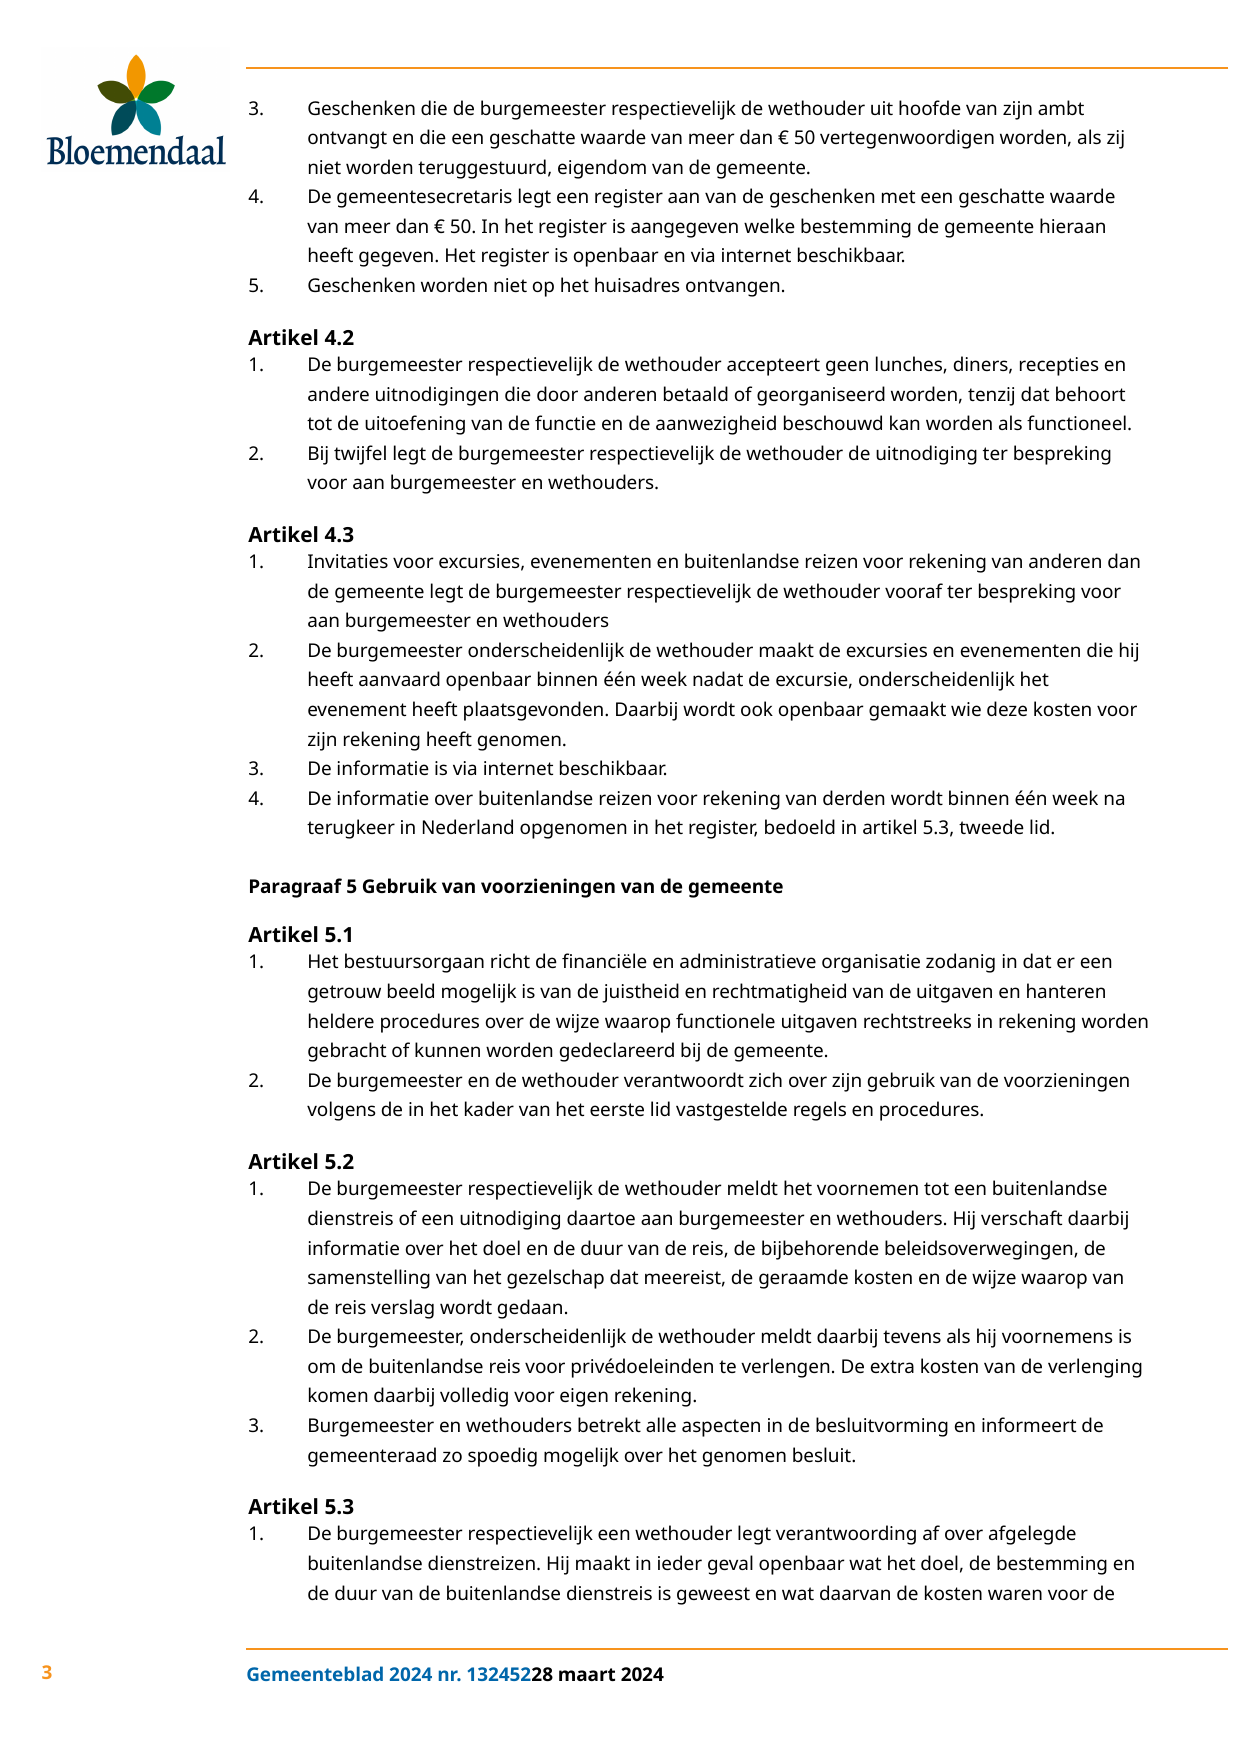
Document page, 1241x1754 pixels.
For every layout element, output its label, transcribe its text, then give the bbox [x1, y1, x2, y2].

text Artikel 4.2 [248, 323, 1152, 351]
list Invitaties voor excursies, evenementen en buitenlandse reizen voor rekening van anderen dan de gemeente legt de burgemeester respectievelijk de wethouder vooraf ter bespreking voor aan burgemeester en wethouders [248, 548, 1152, 633]
text Artikel 5.2 [248, 1147, 1152, 1176]
list De burgemeester onderscheidenlijk de wethouder maakt de excursies en evenementen die hij heeft aanvaard openbaar binnen één week nadat de excursie, onderscheidenlijk het evenement heeft plaatsgevonden. Daarbij wordt ook openbaar gemaakt wie deze kosten voor zijn rekening heeft genomen. [248, 637, 1152, 752]
list De burgemeester respectievelijk een wethouder legt verantwoording af over afgelegde buitenlandse dienstreizen. Hij maakt in ieder geval openbaar wat het doel, de bestemming en de duur van de buitenlandse dienstreis is geweest en wat daarvan de kosten waren voor de [248, 1521, 1152, 1606]
list De gemeentesecretaris legt een register aan van de geschenken met een geschatte waarde van meer dan € 50. In het register is aangegeven welke bestemming de gemeente hieraan heeft gegeven. Het register is openbaar en via internet beschikbaar. [248, 183, 1152, 268]
list Geschenken die de burgemeester respectievelijk de wethouder uit hoofde van zijn ambt ontvangt en die een geschatte waarde van meer dan € 50 vertegenwoordigen worden, als zij niet worden teruggestuurd, eigendom van de gemeente. [248, 95, 1152, 180]
list De burgemeester respectievelijk de wethouder accepteert geen lunches, diners, recepties en andere uitnodigingen die door anderen betaald of georganiseerd worden, tenzij dat behoort tot de uitoefening van de functie en de aanwezigheid beschouwd kan worden als functioneel. [248, 351, 1152, 436]
list Burgemeester en wethouders betrekt alle aspecten in de besluitvorming en informeert de gemeenteraad zo spoedig mogelijk over het genomen besluit. [248, 1412, 1152, 1467]
picture [41, 47, 231, 172]
text Artikel 4.3 [248, 520, 1152, 548]
text Artikel 5.1 [248, 920, 1152, 949]
list Bij twijfel legt de burgemeester respectievelijk de wethouder de uitnodiging ter bespreking voor aan burgemeester en wethouders. [248, 440, 1152, 495]
list De burgemeester en de wethouder verantwoordt zich over zijn gebruik van de voorzieningen volgens de in het kader van het eerste lid vastgestelde regels en procedures. [248, 1067, 1152, 1122]
list De informatie over buitenlandse reizen voor rekening van derden wordt binnen één week na terugkeer in Nederland opgenomen in het register, bedoeld in artikel 5.3, tweede lid. [248, 785, 1152, 840]
list De burgemeester respectievelijk de wethouder meldt het voornemen tot een buitenlandse dienstreis of een uitnodiging daartoe aan burgemeester en wethouders. Hij verschaft daarbij informatie over het doel en de duur van de reis, de bijbehorende beleidsoverwegingen, de samenstelling van het gezelschap dat meereist, de geraamde kosten en de wijze waarop van de reis verslag wordt gedaan. [248, 1176, 1152, 1319]
list Het bestuursorgaan richt de financiële en administratieve organisatie zodanig in dat er een getrouw beeld mogelijk is van de juistheid en rechtmatigheid van de uitgaven en hanteren heldere procedures over de wijze waarop functionele uitgaven rechtstreeks in rekening worden gebracht of kunnen worden gedeclareerd bij de gemeente. [248, 949, 1152, 1063]
list De burgemeester, onderscheidenlijk de wethouder meldt daarbij tevens als hij voornemens is om de buitenlandse reis voor privédoeleinden te verlengen. De extra kosten van de verlenging komen daarbij volledig voor eigen rekening. [248, 1323, 1152, 1408]
text Paragraaf 5 Gebruik van voorzieningen van de gemeente [248, 874, 1152, 899]
list De informatie is via internet beschikbaar. [248, 755, 1152, 781]
text Artikel 5.3 [248, 1492, 1152, 1521]
list Geschenken worden niet op het huisadres ontvangen. [248, 272, 1152, 298]
